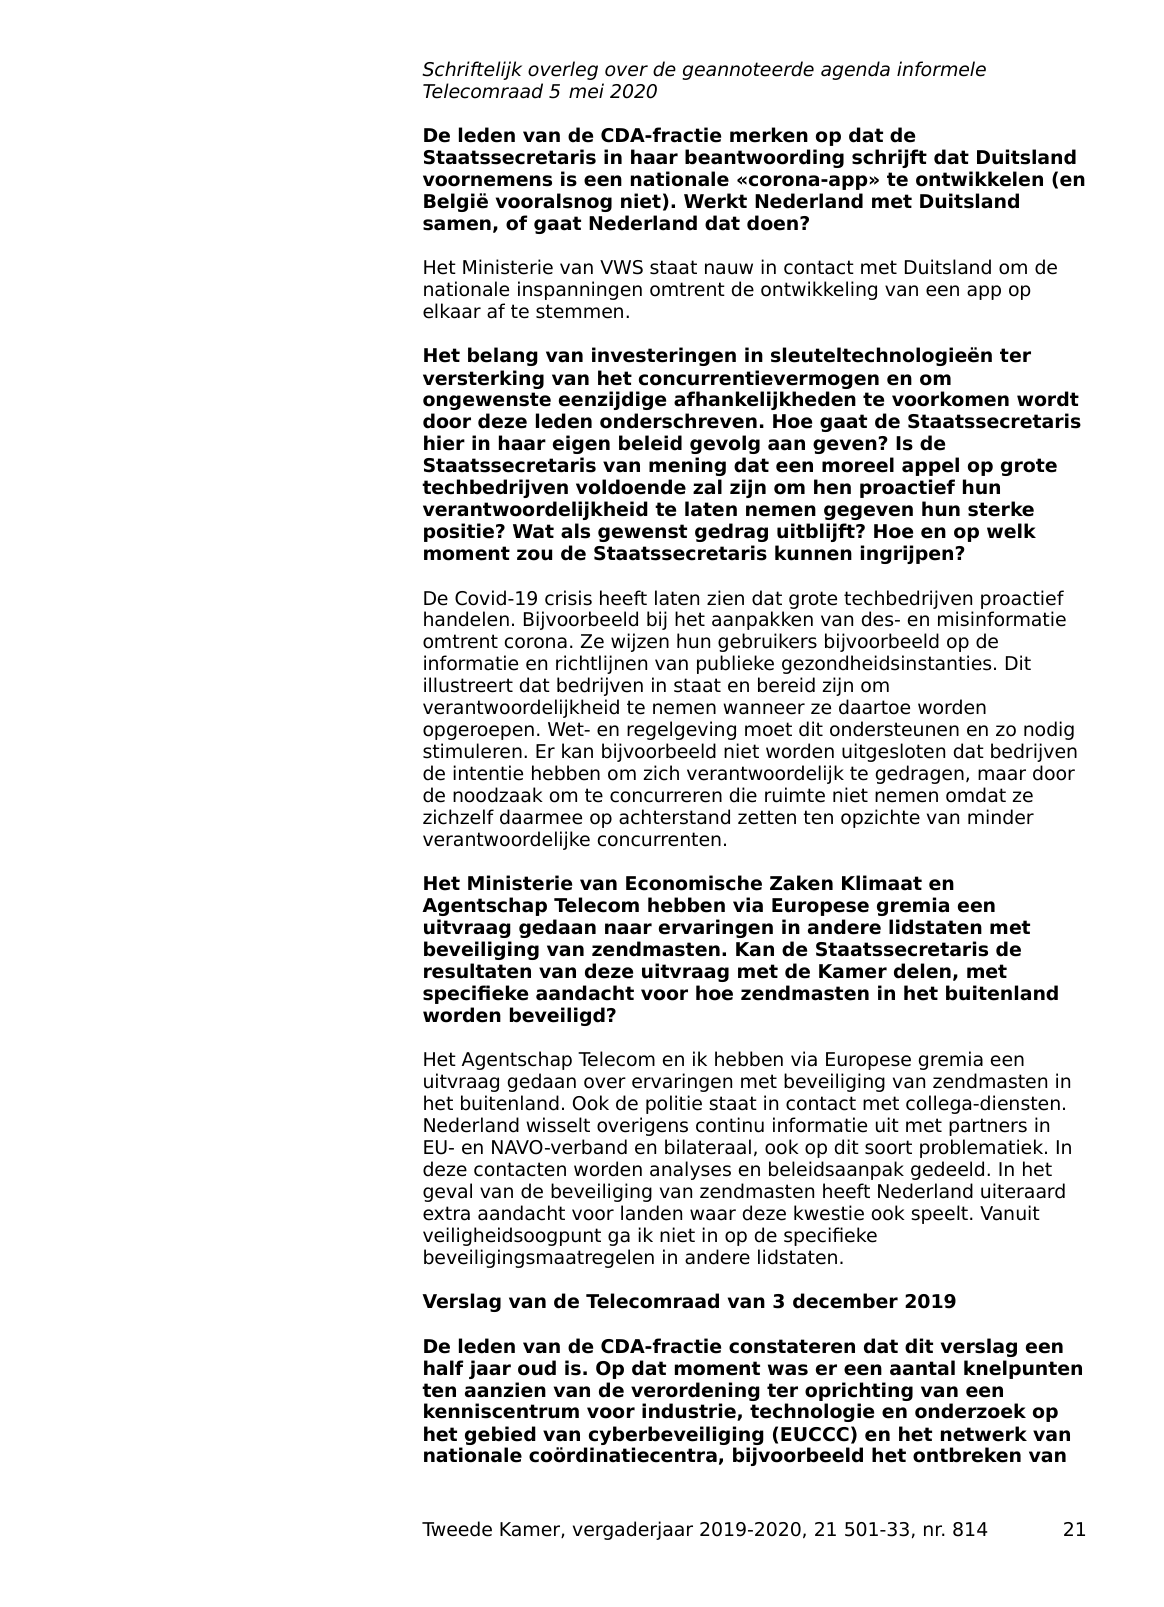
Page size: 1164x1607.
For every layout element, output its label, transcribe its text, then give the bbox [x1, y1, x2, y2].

text Het Ministerie van Economische Zaken Klimaat en Agentschap Telecom hebben via Europese gremia een uitvraag gedaan naar ervaringen in andere lidstaten met beveiliging van zendmasten. Kan de Staatssecretaris de resultaten van deze uitvraag met de Kamer delen, met specifieke aandacht voor hoe zendmasten in het buitenland worden beveiligd? [422, 873, 1087, 1027]
text De leden van de CDA-fractie merken op dat de Staatssecretaris in haar beantwoording schrijft dat Duitsland voornemens is een nationale «corona-app» te ontwikkelen (en België vooralsnog niet). Werkt Nederland met Duitsland samen, of gaat Nederland dat doen? [422, 125, 1087, 235]
text De leden van de CDA-fractie constateren dat dit verslag een half jaar oud is. Op dat moment was er een aantal knelpunten ten aanzien van de verordening ter oprichting van een kenniscentrum voor industrie, technologie en onderzoek op het gebied van cyberbeveiliging (EUCCC) en het netwerk van nationale coördinatiecentra, bijvoorbeeld het ontbreken van [422, 1336, 1087, 1467]
subtitle Verslag van de Telecomraad van 3 december 2019 [422, 1291, 1087, 1313]
text Het Agentschap Telecom en ik hebben via Europese gremia een uitvraag gedaan over ervaringen met beveiliging van zendmasten in het buitenland. Ook de politie staat in contact met collega-diensten. Nederland wisselt overigens continu informatie uit met partners in EU- en NAVO-verband en bilateraal, ook op dit soort problematiek. In deze contacten worden analyses en beleidsaanpak gedeeld. In het geval van de beveiliging van zendmasten heeft Nederland uiteraard extra aandacht voor landen waar deze kwestie ook speelt. Vanuit veiligheidsoogpunt ga ik niet in op de specifieke beveiligingsmaatregelen in andere lidstaten. [422, 1049, 1087, 1269]
text De Covid-19 crisis heeft laten zien dat grote techbedrijven proactief handelen. Bijvoorbeeld bij het aanpakken van des- en misinformatie omtrent corona. Ze wijzen hun gebruikers bijvoorbeeld op de informatie en richtlijnen van publieke gezondheidsinstanties. Dit illustreert dat bedrijven in staat en bereid zijn om verantwoordelijkheid te nemen wanneer ze daartoe worden opgeroepen. Wet- en regelgeving moet dit ondersteunen en zo nodig stimuleren. Er kan bijvoorbeeld niet worden uitgesloten dat bedrijven de intentie hebben om zich verantwoordelijk te gedragen, maar door de noodzaak om te concurreren die ruimte niet nemen omdat ze zichzelf daarmee op achterstand zetten ten opzichte van minder verantwoordelijke concurrenten. [422, 587, 1087, 851]
subtitle Schriftelijk overleg over de geannoteerde agenda informele Telecomraad 5 mei 2020 [422, 59, 1087, 103]
text Het Ministerie van VWS staat nauw in contact met Duitsland om de nationale inspanningen omtrent de ontwikkeling van een app op elkaar af te stemmen. [422, 257, 1087, 323]
text Het belang van investeringen in sleuteltechnologieën ter versterking van het concurrentievermogen en om ongewenste eenzijdige afhankelijkheden te voorkomen wordt door deze leden onderschreven. Hoe gaat de Staatssecretaris hier in haar eigen beleid gevolg aan geven? Is de Staatssecretaris van mening dat een moreel appel op grote techbedrijven voldoende zal zijn om hen proactief hun verantwoordelijkheid te laten nemen gegeven hun sterke positie? Wat als gewenst gedrag uitblijft? Hoe en op welk moment zou de Staatssecretaris kunnen ingrijpen? [422, 345, 1087, 565]
